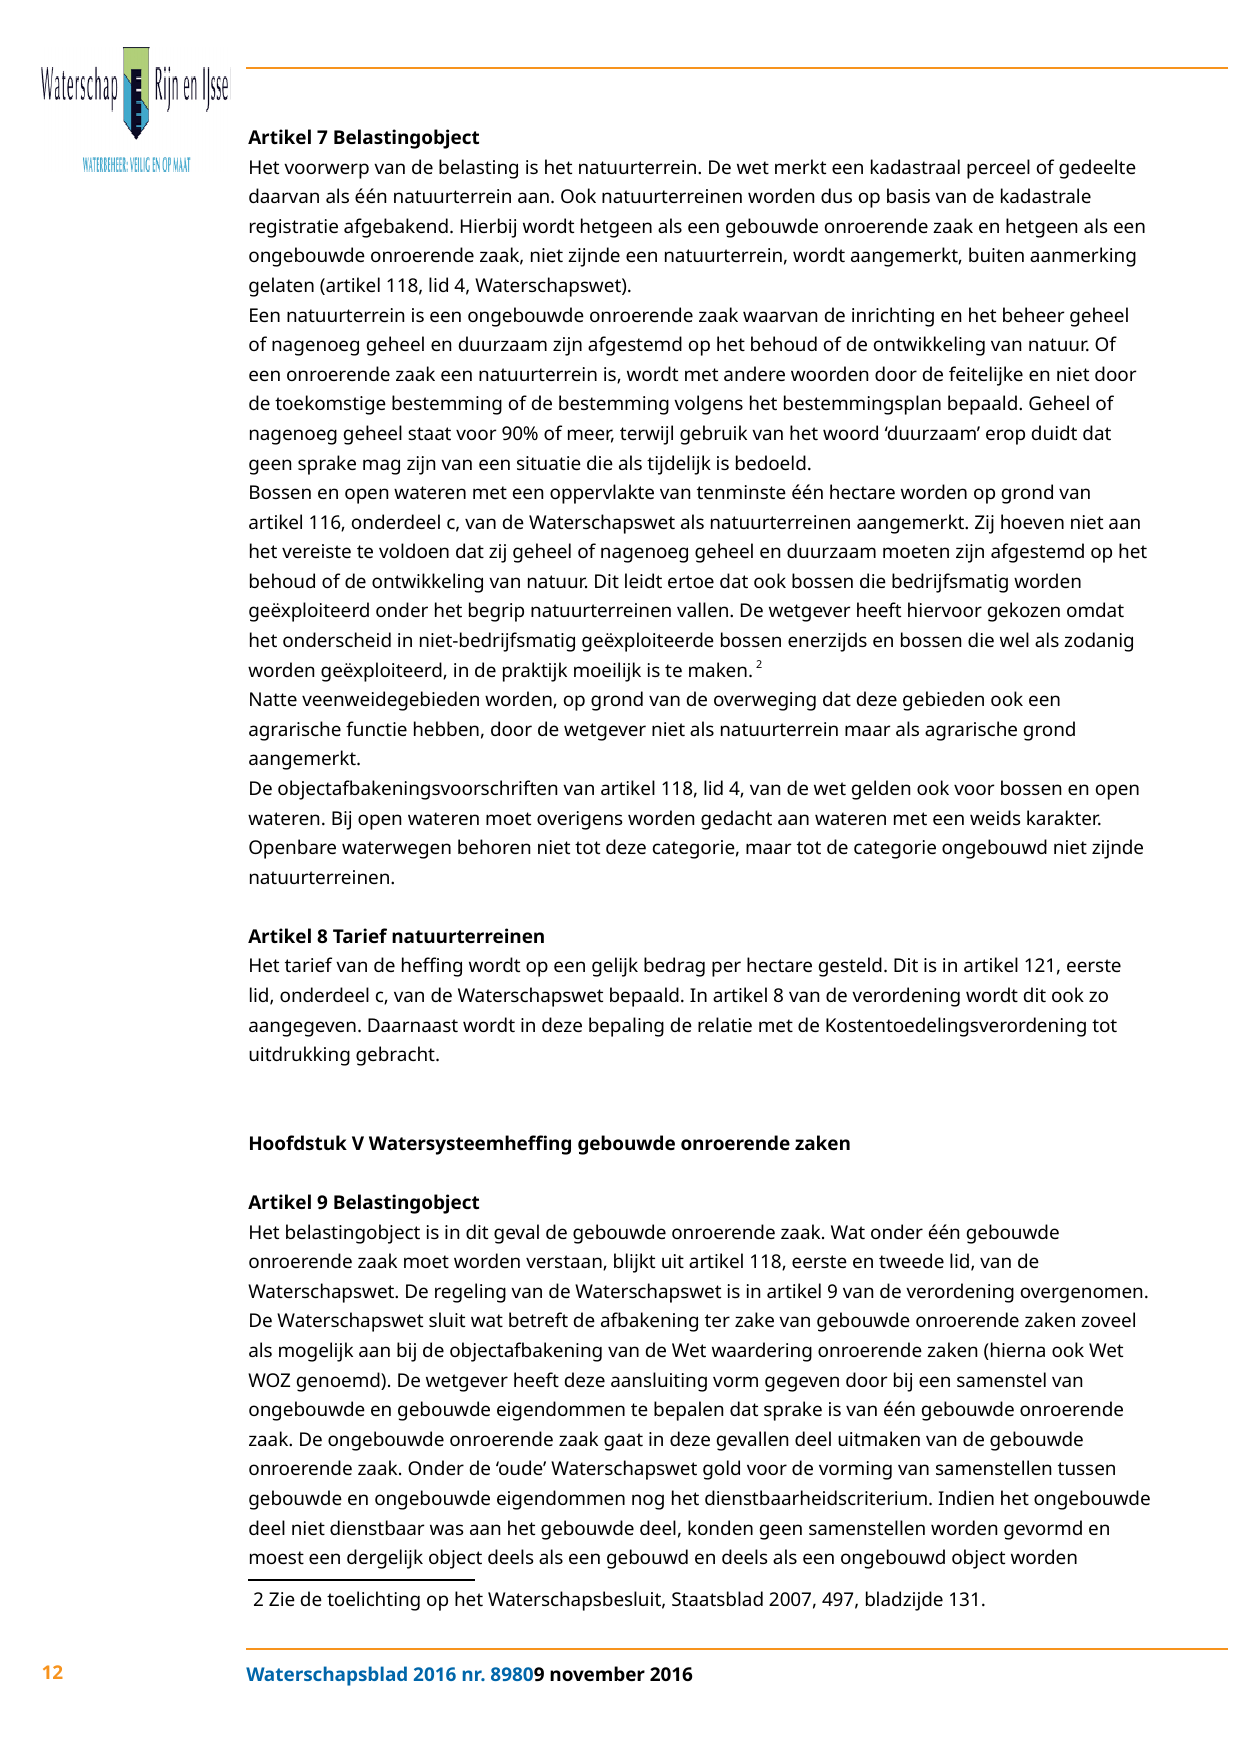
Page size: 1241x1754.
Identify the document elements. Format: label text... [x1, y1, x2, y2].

text Natte veenweidegebieden worden, op grond van de overweging dat deze gebieden ook een agrarische functie hebben, door de wetgever niet als natuurterrein maar als agrarische grond aangemerkt. [248, 686, 1152, 771]
text Het tarief van de heffing wordt op een gelijk bedrag per hectare gesteld. Dit is in artikel 121, eerste lid, onderdeel c, van de Waterschapswet bepaald. In artikel 8 van de verordening wordt dit ook zo aangegeven. Daarnaast wordt in deze bepaling de relatie met de Kostentoedelingsverordening tot uitdrukking gebracht. [248, 953, 1152, 1067]
text Zie de toelichting op het Waterschapsbesluit, Staatsblad 2007, 497, bladzijde 131. [248, 1586, 1152, 1612]
text Bossen en open wateren met een oppervlakte van tenminste één hectare worden op grond van artikel 116, onderdeel c, van de Waterschapswet als natuurterreinen aangemerkt. Zij hoeven niet aan het vereiste te voldoen dat zij geheel of nagenoeg geheel en duurzaam moeten zijn afgestemd op het behoud of de ontwikkeling van natuur. Dit leidt ertoe dat ook bossen die bedrijfsmatig worden geëxploiteerd onder het begrip natuurterreinen vallen. De wetgever heeft hiervoor gekozen omdat het onderscheid in niet-bedrijfsmatig geëxploiteerde bossen enerzijds en bossen die wel als zodanig worden geëxploiteerd, in de praktijk moeilijk is te maken. [248, 479, 1152, 683]
text Het belastingobject is in dit geval de gebouwde onroerende zaak. Wat onder één gebouwde onroerende zaak moet worden verstaan, blijkt uit artikel 118, eerste en tweede lid, van de Waterschapswet. De regeling van de Waterschapswet is in artikel 9 van de verordening overgenomen. De Waterschapswet sluit wat betreft de afbakening ter zake van gebouwde onroerende zaken zoveel als mogelijk aan bij de objectafbakening van de Wet waardering onroerende zaken (hierna ook Wet WOZ genoemd). De wetgever heeft deze aansluiting vorm gegeven door bij een samenstel van ongebouwde en gebouwde eigendommen te bepalen dat sprake is van één gebouwde onroerende zaak. De ongebouwde onroerende zaak gaat in deze gevallen deel uitmaken van de gebouwde onroerende zaak. Onder de ‘oude’ Waterschapswet gold voor de vorming van samenstellen tussen gebouwde en ongebouwde eigendommen nog het dienstbaarheidscriterium. Indien het ongebouwde deel niet dienstbaar was aan het gebouwde deel, konden geen samenstellen worden gevormd en moest een dergelijk object deels als een gebouwd en deels als een ongebouwd object worden [248, 1219, 1152, 1570]
text Hoofdstuk V Watersysteemheffing gebouwde onroerende zaken [248, 1130, 1152, 1156]
text Een natuurterrein is een ongebouwde onroerende zaak waarvan de inrichting en het beheer geheel of nagenoeg geheel en duurzaam zijn afgestemd op het behoud of de ontwikkeling van natuur. Of een onroerende zaak een natuurterrein is, wordt met andere woorden door de feitelijke en niet door de toekomstige bestemming of de bestemming volgens het bestemmingsplan bepaald. Geheel of nagenoeg geheel staat voor 90% of meer, terwijl gebruik van het woord ‘duurzaam’ erop duidt dat geen sprake mag zijn van een situatie die als tijdelijk is bedoeld. [248, 302, 1152, 476]
text Artikel 9 Belastingobject [248, 1189, 1152, 1215]
picture [41, 47, 231, 172]
text Artikel 7 Belastingobject [248, 124, 1152, 150]
text Het voorwerp van de belasting is het natuurterrein. De wet merkt een kadastraal perceel of gedeelte daarvan als één natuurterrein aan. Ook natuurterreinen worden dus op basis van de kadastrale registratie afgebakend. Hierbij wordt hetgeen als een gebouwde onroerende zaak en hetgeen als een ongebouwde onroerende zaak, niet zijnde een natuurterrein, wordt aangemerkt, buiten aanmerking gelaten (artikel 118, lid 4, Waterschapswet). [248, 154, 1152, 298]
text Artikel 8 Tarief natuurterreinen [248, 923, 1152, 949]
text De objectafbakeningsvoorschriften van artikel 118, lid 4, van de wet gelden ook voor bossen en open wateren. Bij open wateren moet overigens worden gedacht aan wateren met een weids karakter. Openbare waterwegen behoren niet tot deze categorie, maar tot de categorie ongebouwd niet zijnde natuurterreinen. [248, 775, 1152, 890]
